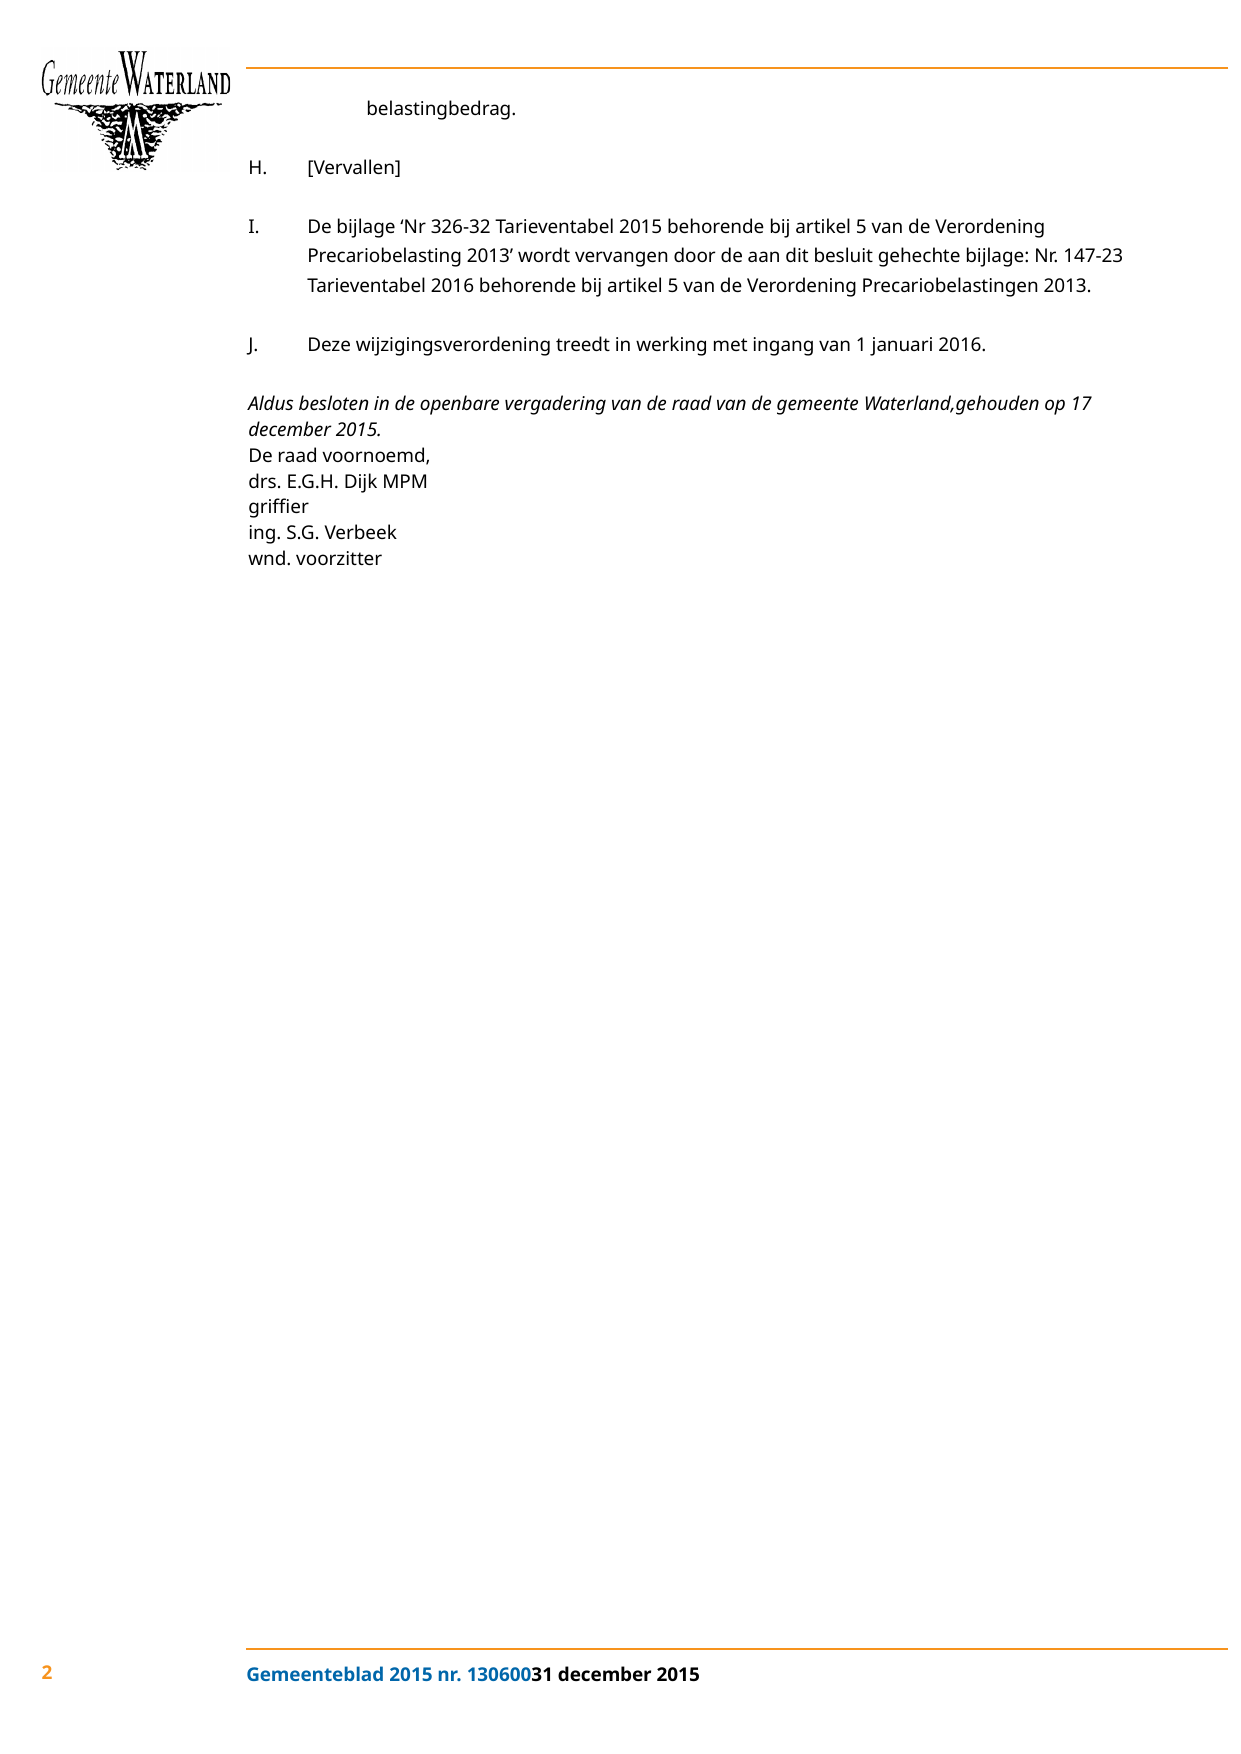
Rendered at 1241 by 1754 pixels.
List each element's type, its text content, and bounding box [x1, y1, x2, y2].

text griffier [248, 493, 1152, 519]
text De raad voornoemd, [248, 442, 1152, 468]
text Aldus besloten in de openbare vergadering van de raad van de gemeente Waterland,gehouden op 17 december 2015. [248, 391, 1152, 442]
text ing. S.G. Verbeek [248, 519, 1152, 545]
list belastingbedrag. [307, 95, 1152, 121]
text drs. E.G.H. Dijk MPM [248, 468, 1152, 493]
text wnd. voorzitter [248, 545, 1152, 571]
list [Vervallen] [248, 154, 1152, 180]
picture [41, 47, 231, 172]
list Deze wijzigingsverordening treedt in werking met ingang van 1 januari 2016. [248, 331, 1152, 357]
list De bijlage ‘Nr 326-32 Tarieventabel 2015 behorende bij artikel 5 van de Verordening Precariobelasting 2013’ wordt vervangen door de aan dit besluit gehechte bijlage: Nr. 147-23 Tarieventabel 2016 behorende bij artikel 5 van de Verordening Precariobelastingen 2013. [248, 213, 1152, 298]
